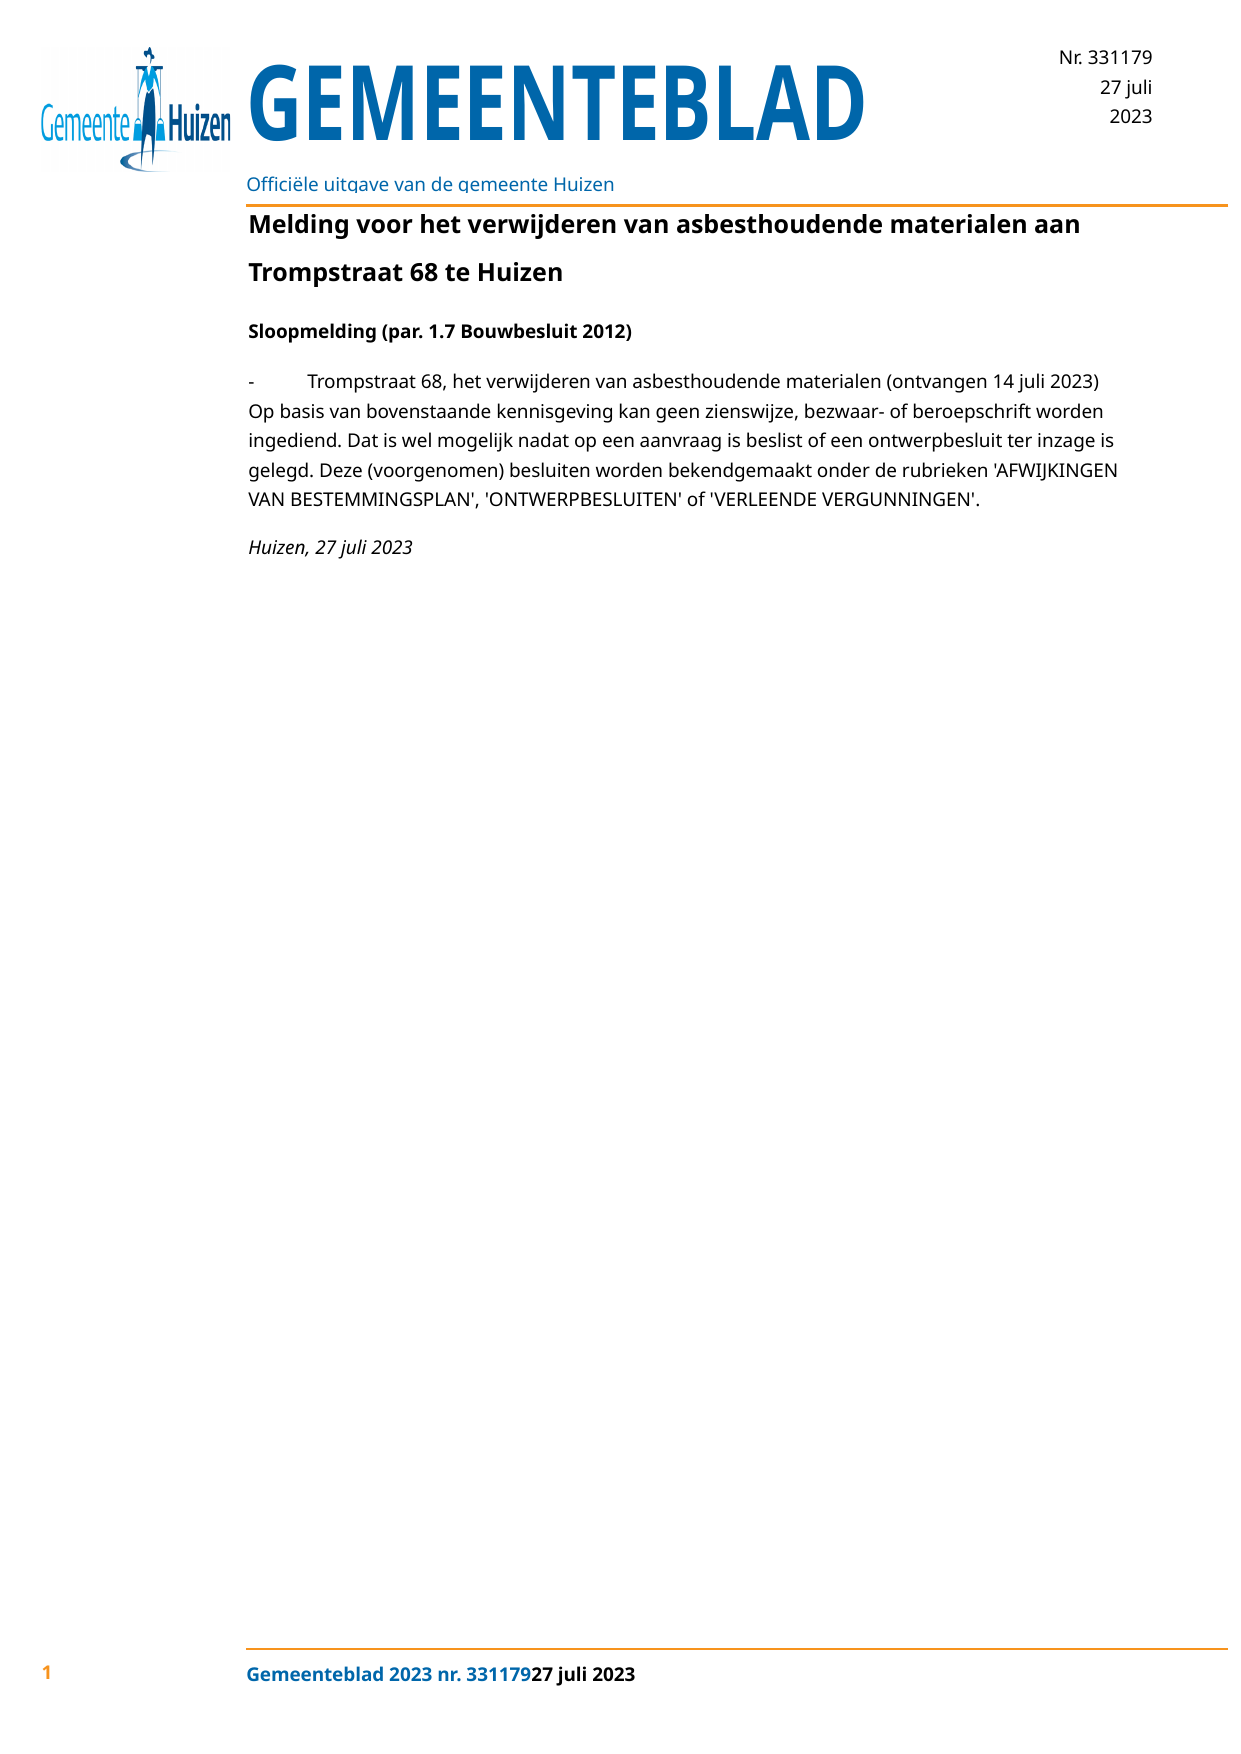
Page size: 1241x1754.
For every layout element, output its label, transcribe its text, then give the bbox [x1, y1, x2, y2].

text Sloopmelding (par. 1.7 Bouwbesluit 2012) [248, 318, 1152, 344]
list Trompstraat 68, het verwijderen van asbesthoudende materialen (ontvangen 14 juli 2023) [248, 368, 1152, 394]
picture [41, 47, 231, 172]
text Op basis van bovenstaande kennisgeving kan geen zienswijze, bezwaar- of beroepschrift worden ingediend. Dat is wel mogelijk nadat op een aanvraag is beslist of een ontwerpbesluit ter inzage is gelegd. Deze (voorgenomen) besluiten worden bekendgemaakt onder de rubrieken 'AFWIJKINGEN VAN BESTEMMINGSPLAN', 'ONTWERPBESLUITEN' of 'VERLEENDE VERGUNNINGEN'. [248, 398, 1152, 512]
text Huizen, 27 juli 2023 [248, 534, 1152, 560]
text Melding voor het verwijderen van asbesthoudende materialen aan Trompstraat 68 te Huizen [248, 207, 1152, 288]
